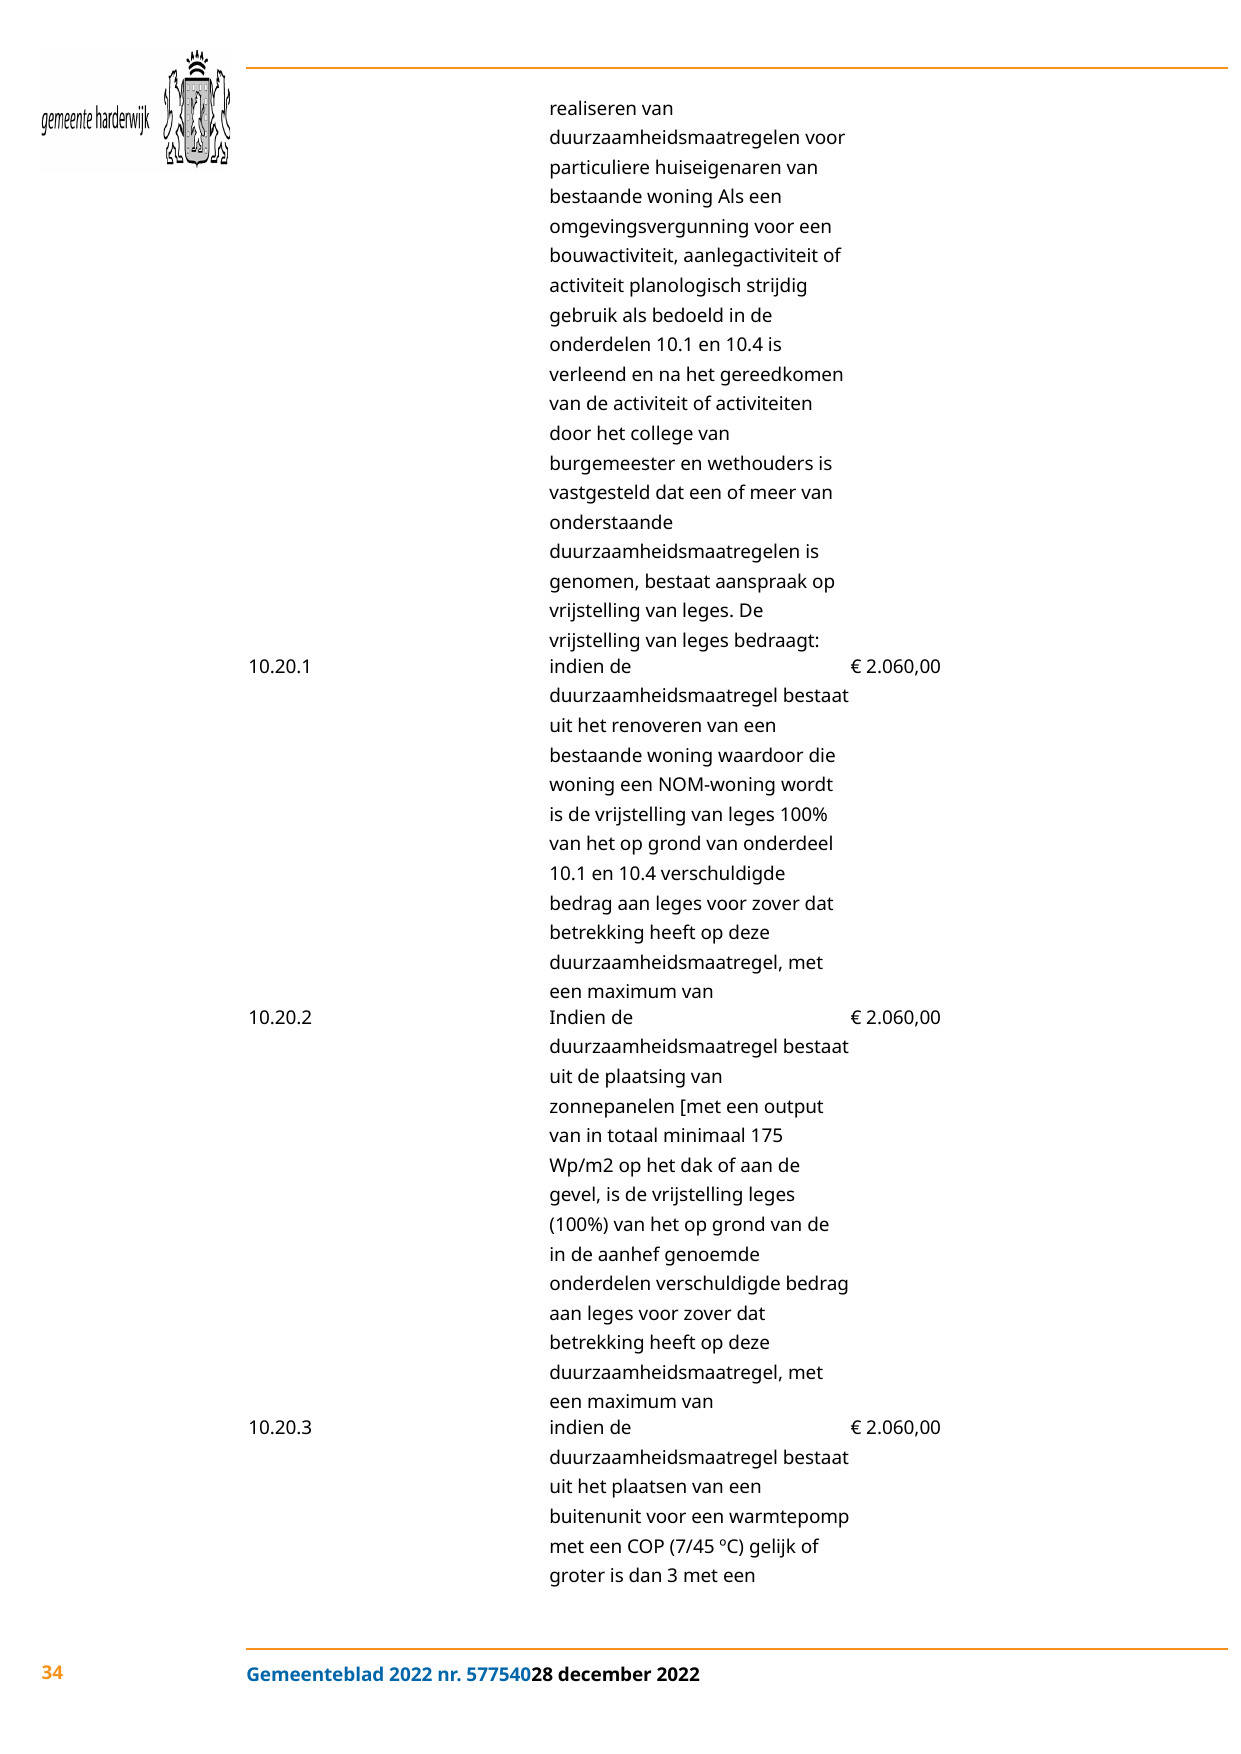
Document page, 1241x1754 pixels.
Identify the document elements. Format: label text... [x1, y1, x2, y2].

table_cell € 2.060,00 [850, 653, 1152, 1004]
table_cell € 2.060,00 [850, 1415, 1152, 1588]
table_cell indien de duurzaamheidsmaatregel bestaat uit het plaatsen van een buitenunit voor een warmtepomp met een COP (7/45 ºC) gelijk of groter is dan 3 met een [549, 1415, 850, 1588]
table_cell [850, 95, 1152, 653]
table_cell realiseren van duurzaamheidsmaatregelen voor particuliere huiseigenaren van bestaande woning Als een omgevingsvergunning voor een bouwactiviteit, aanlegactiviteit of activiteit planologisch strijdig gebruik als bedoeld in de onderdelen 10.1 en 10.4 is verleend en na het gereedkomen van de activiteit of activiteiten door het college van burgemeester en wethouders is vastgesteld dat een of meer van onderstaande duurzaamheidsmaatregelen is genomen, bestaat aanspraak op vrijstelling van leges. De vrijstelling van leges bedraagt: [549, 95, 850, 653]
table_cell Indien de duurzaamheidsmaatregel bestaat uit de plaatsing van zonnepanelen [met een output van in totaal minimaal 175 Wp/m2 op het dak of aan de gevel, is de vrijstelling leges (100%) van het op grond van de in de aanhef genoemde onderdelen verschuldigde bedrag aan leges voor zover dat betrekking heeft op deze duurzaamheidsmaatregel, met een maximum van [549, 1004, 850, 1414]
table_cell indien de duurzaamheidsmaatregel bestaat uit het renoveren van een bestaande woning waardoor die woning een NOM-woning wordt is de vrijstelling van leges 100% van het op grond van onderdeel 10.1 en 10.4 verschuldigde bedrag aan leges voor zover dat betrekking heeft op deze duurzaamheidsmaatregel, met een maximum van [549, 653, 850, 1004]
table_cell € 2.060,00 [850, 1004, 1152, 1414]
table_cell 10.20.2 [248, 1004, 549, 1414]
table_cell 10.20.1 [248, 653, 549, 1004]
picture [41, 47, 231, 172]
table_cell 10.20.3 [248, 1415, 549, 1588]
table_cell [248, 95, 549, 653]
